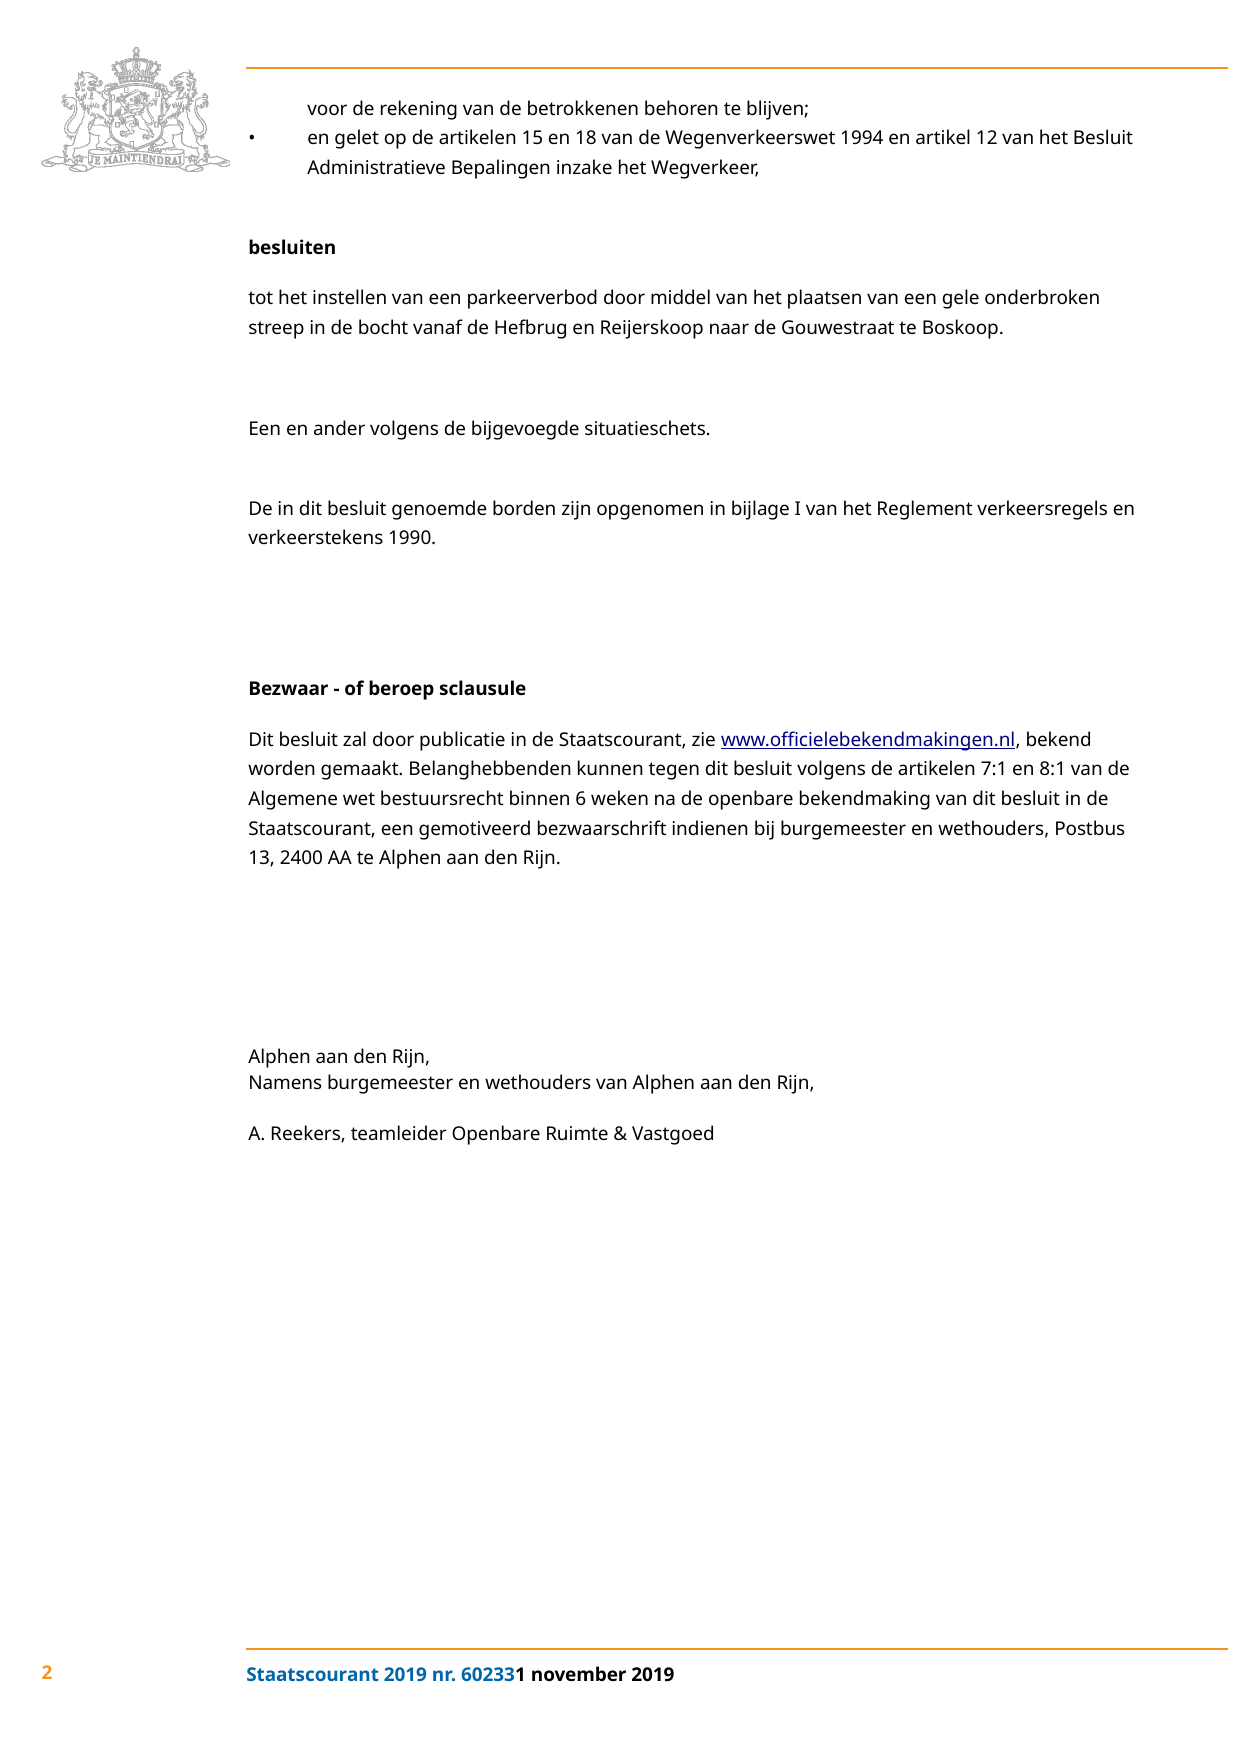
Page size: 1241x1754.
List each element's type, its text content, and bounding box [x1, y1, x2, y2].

picture [41, 47, 231, 172]
text A. Reekers, teamleider Openbare Ruimte & Vastgoed [248, 1121, 1152, 1146]
list en gelet op de artikelen 15 en 18 van de Wegenverkeerswet 1994 en artikel 12 van het Besluit Administratieve Bepalingen inzake het Wegverkeer, [248, 124, 1152, 180]
text Namens burgemeester en wethouders van Alphen aan den Rijn, [248, 1069, 1152, 1095]
text tot het instellen van een parkeerverbod door middel van het plaatsen van een gele onderbroken streep in de bocht vanaf de Hefbrug en Reijerskoop naar de Gouwestraat te Boskoop. [248, 284, 1152, 340]
text Dit besluit zal door publicatie in de Staatscourant, zie www.officielebekendmakingen.nl, bekend worden gemaakt. Belanghebbenden kunnen tegen dit besluit volgens de artikelen 7:1 en 8:1 van de Algemene wet bestuursrecht binnen 6 weken na de openbare bekendmaking van dit besluit in de Staatscourant, een gemotiveerd bezwaarschrift indienen bij burgemeester en wethouders, Postbus 13, 2400 AA te Alphen aan den Rijn. [248, 726, 1152, 870]
text Een en ander volgens de bijgevoegde situatieschets. [248, 415, 1152, 441]
text Alphen aan den Rijn, [248, 1043, 1152, 1069]
text De in dit besluit genoemde borden zijn opgenomen in bijlage I van het Reglement verkeersregels en verkeerstekens 1990. [248, 495, 1152, 550]
text besluiten [248, 234, 1152, 260]
text Bezwaar - of beroep sclausule [248, 676, 1152, 701]
list voor de rekening van de betrokkenen behoren te blijven; [248, 95, 1152, 121]
